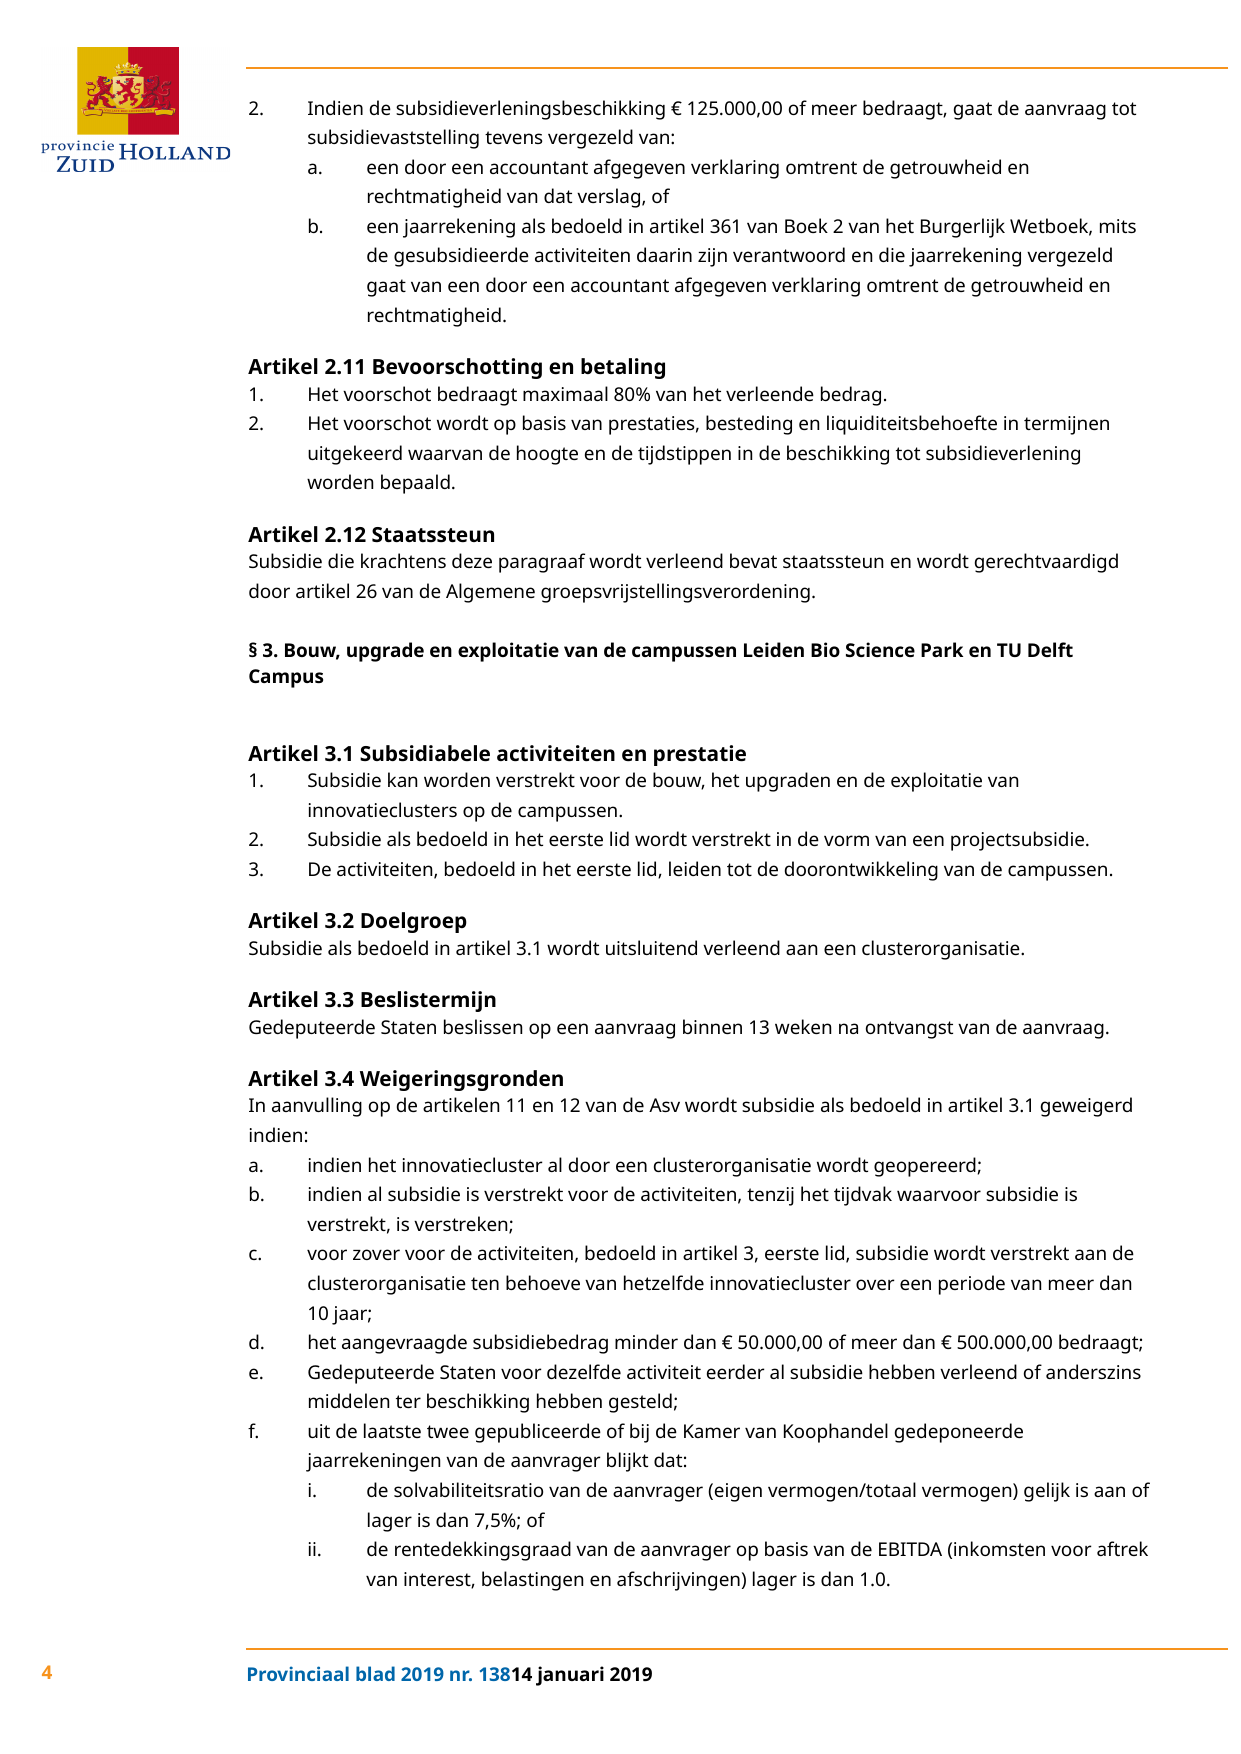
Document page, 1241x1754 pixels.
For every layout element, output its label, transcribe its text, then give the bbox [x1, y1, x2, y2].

list uit de laatste twee gepubliceerde of bij de Kamer van Koophandel gedeponeerde jaarrekeningen van de aanvrager blijkt dat: [248, 1418, 1152, 1473]
list Het voorschot bedraagt maximaal 80% van het verleende bedrag. [248, 381, 1152, 406]
text Subsidie die krachtens deze paragraaf wordt verleend bevat staatssteun en wordt gerechtvaardigd door artikel 26 van de Algemene groepsvrijstellingsverordening. [248, 548, 1152, 604]
text Artikel 2.11 Bevoorschotting en betaling [248, 352, 1152, 381]
text Artikel 3.4 Weigeringsgronden [248, 1064, 1152, 1093]
list Het voorschot wordt op basis van prestaties, besteding en liquiditeitsbehoefte in termijnen uitgekeerd waarvan de hoogte en de tijdstippen in de beschikking tot subsidieverlening worden bepaald. [248, 410, 1152, 495]
list de rentedekkingsgraad van de aanvrager op basis van de EBITDA (inkomsten voor aftrek van interest, belastingen en afschrijvingen) lager is dan 1.0. [307, 1536, 1152, 1592]
list een door een accountant afgegeven verklaring omtrent de getrouwheid en rechtmatigheid van dat verslag, of [307, 154, 1152, 209]
list voor zover voor de activiteiten, bedoeld in artikel 3, eerste lid, subsidie wordt verstrekt aan de clusterorganisatie ten behoeve van hetzelfde innovatiecluster over een periode van meer dan 10 jaar; [248, 1241, 1152, 1326]
text Gedeputeerde Staten beslissen op een aanvraag binnen 13 weken na ontvangst van de aanvraag. [248, 1014, 1152, 1039]
list De activiteiten, bedoeld in het eerste lid, leiden tot de doorontwikkeling van de campussen. [248, 856, 1152, 882]
list indien het innovatiecluster al door een clusterorganisatie wordt geopereerd; [248, 1152, 1152, 1178]
text In aanvulling op de artikelen 11 en 12 van de Asv wordt subsidie als bedoeld in artikel 3.1 geweigerd indien: [248, 1093, 1152, 1148]
list Indien de subsidieverleningsbeschikking € 125.000,00 of meer bedraagt, gaat de aanvraag tot subsidievaststelling tevens vergezeld van: [248, 95, 1152, 150]
list Subsidie als bedoeld in het eerste lid wordt verstrekt in de vorm van een projectsubsidie. [248, 827, 1152, 852]
text Artikel 3.3 Beslistermijn [248, 985, 1152, 1014]
list een jaarrekening als bedoeld in artikel 361 van Boek 2 van het Burgerlijk Wetboek, mits de gesubsidieerde activiteiten daarin zijn verantwoord en die jaarrekening vergezeld gaat van een door een accountant afgegeven verklaring omtrent de getrouwheid en rechtmatigheid. [307, 213, 1152, 328]
picture [41, 47, 231, 172]
list het aangevraagde subsidiebedrag minder dan € 50.000,00 of meer dan € 500.000,00 bedraagt; [248, 1329, 1152, 1355]
list Gedeputeerde Staten voor dezelfde activiteit eerder al subsidie hebben verleend of anderszins middelen ter beschikking hebben gesteld; [248, 1359, 1152, 1414]
text Artikel 2.12 Staatssteun [248, 520, 1152, 548]
text Artikel 3.2 Doelgroep [248, 907, 1152, 935]
text Subsidie als bedoeld in artikel 3.1 wordt uitsluitend verleend aan een clusterorganisatie. [248, 935, 1152, 961]
text § 3. Bouw, upgrade en exploitatie van de campussen Leiden Bio Science Park en TU Delft Campus [248, 637, 1152, 688]
list indien al subsidie is verstrekt voor de activiteiten, tenzij het tijdvak waarvoor subsidie is verstrekt, is verstreken; [248, 1181, 1152, 1237]
list Subsidie kan worden verstrekt voor de bouw, het upgraden en de exploitatie van innovatieclusters op de campussen. [248, 767, 1152, 823]
list de solvabiliteitsratio van de aanvrager (eigen vermogen/totaal vermogen) gelijk is aan of lager is dan 7,5%; of [307, 1477, 1152, 1533]
text Artikel 3.1 Subsidiabele activiteiten en prestatie [248, 739, 1152, 767]
